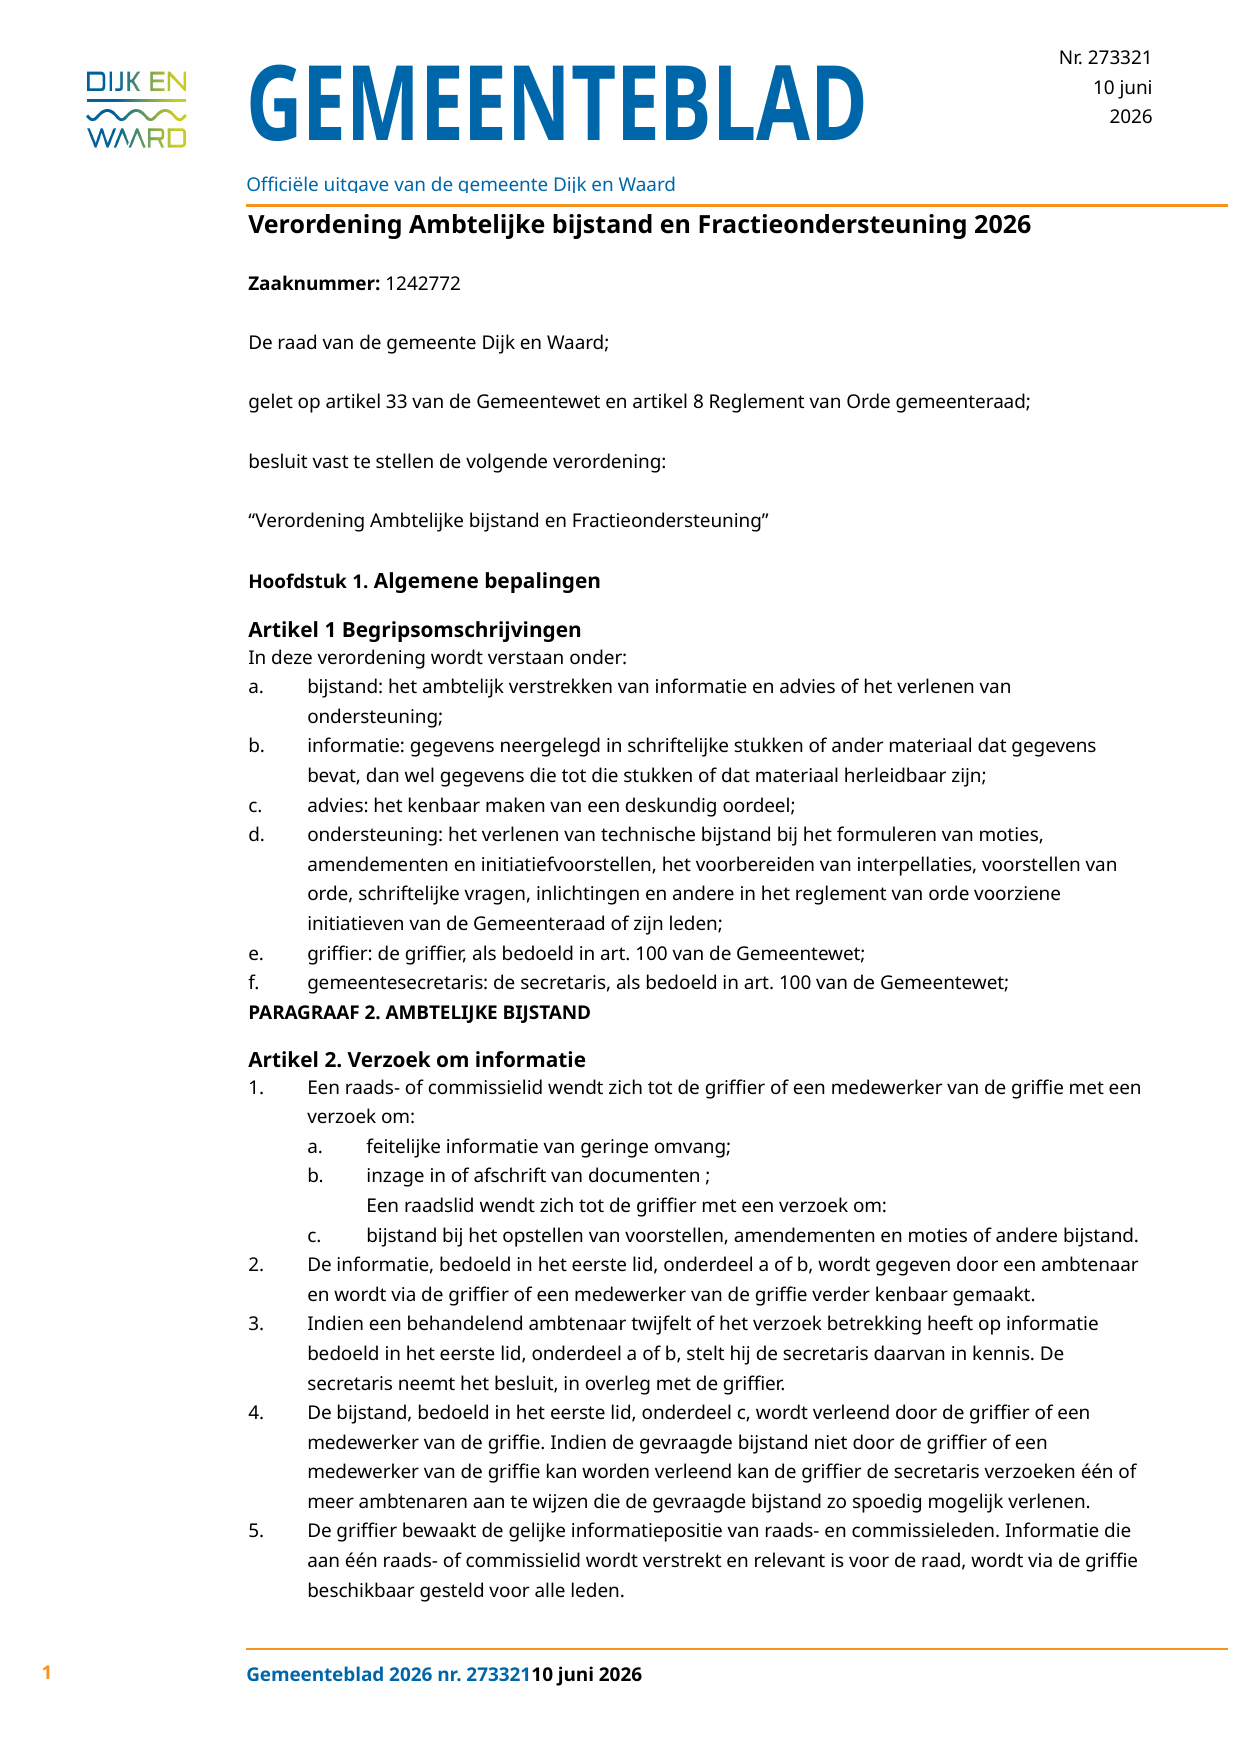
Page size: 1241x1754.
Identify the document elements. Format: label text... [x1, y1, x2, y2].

list gemeentesecretaris: de secretaris, als bedoeld in art. 100 van de Gemeentewet; [248, 969, 1152, 995]
list bijstand bij het opstellen van voorstellen, amendementen en moties of andere bijstand. [307, 1222, 1152, 1247]
text De raad van de gemeente Dijk en Waard; [248, 329, 1152, 355]
list De informatie, bedoeld in het eerste lid, onderdeel a of b, wordt gegeven door een ambtenaar en wordt via de griffier of een medewerker van de griffie verder kenbaar gemaakt. [248, 1251, 1152, 1307]
list inzage in of afschrift van documenten ; [307, 1163, 1152, 1188]
text gelet op artikel 33 van de Gemeentewet en artikel 8 Reglement van Orde gemeenteraad; [248, 389, 1152, 414]
list Een raadslid wendt zich tot de griffier met een verzoek om: [307, 1192, 1152, 1218]
list feitelijke informatie van geringe omvang; [307, 1133, 1152, 1159]
list Indien een behandelend ambtenaar twijfelt of het verzoek betrekking heeft op informatie bedoeld in het eerste lid, onderdeel a of b, stelt hij de secretaris daarvan in kennis. De secretaris neemt het besluit, in overleg met de griffier. [248, 1311, 1152, 1395]
text Artikel 1 Begripsomschrijvingen [248, 615, 1152, 644]
list griffier: de griffier, als bedoeld in art. 100 van de Gemeentewet; [248, 940, 1152, 965]
text besluit vast te stellen de volgende verordening: [248, 448, 1152, 473]
text Zaaknummer: 1242772 [248, 270, 1152, 296]
text In deze verordening wordt verstaan onder: [248, 644, 1152, 669]
text Verordening Ambtelijke bijstand en Fractieondersteuning 2026 [248, 207, 1152, 241]
text Artikel 2. Verzoek om informatie [248, 1045, 1152, 1074]
list De bijstand, bedoeld in het eerste lid, onderdeel c, wordt verleend door de griffier of een medewerker van de griffie. Indien de gevraagde bijstand niet door de griffier of een medewerker van de griffie kan worden verleend kan de griffier de secretaris verzoeken één of meer ambtenaren aan te wijzen die de gevraagde bijstand zo spoedig mogelijk verlenen. [248, 1399, 1152, 1514]
list De griffier bewaakt de gelijke informatiepositie van raads- en commissieleden. Informatie die aan één raads- of commissielid wordt verstrekt en relevant is voor de raad, wordt via de griffie beschikbaar gesteld voor alle leden. [248, 1518, 1152, 1602]
text Hoofdstuk 1. Algemene bepalingen [248, 566, 1152, 594]
list informatie: gegevens neergelegd in schriftelijke stukken of ander materiaal dat gegevens bevat, dan wel gegevens die tot die stukken of dat materiaal herleidbaar zijn; [248, 733, 1152, 788]
list bijstand: het ambtelijk verstrekken van informatie en advies of het verlenen van ondersteuning; [248, 673, 1152, 729]
list Een raads- of commissielid wendt zich tot de griffier of een medewerker van de griffie met een verzoek om: [248, 1074, 1152, 1129]
list ondersteuning: het verlenen van technische bijstand bij het formuleren van moties, amendementen en initiatiefvoorstellen, het voorbereiden van interpellaties, voorstellen van orde, schriftelijke vragen, inlichtingen en andere in het reglement van orde voorziene initiatieven van de Gemeenteraad of zijn leden; [248, 821, 1152, 936]
text PARAGRAAF 2. AMBTELIJKE BIJSTAND [248, 999, 1152, 1024]
picture [41, 47, 231, 172]
text “Verordening Ambtelijke bijstand en Fractieondersteuning” [248, 507, 1152, 533]
list advies: het kenbaar maken van een deskundig oordeel; [248, 792, 1152, 817]
